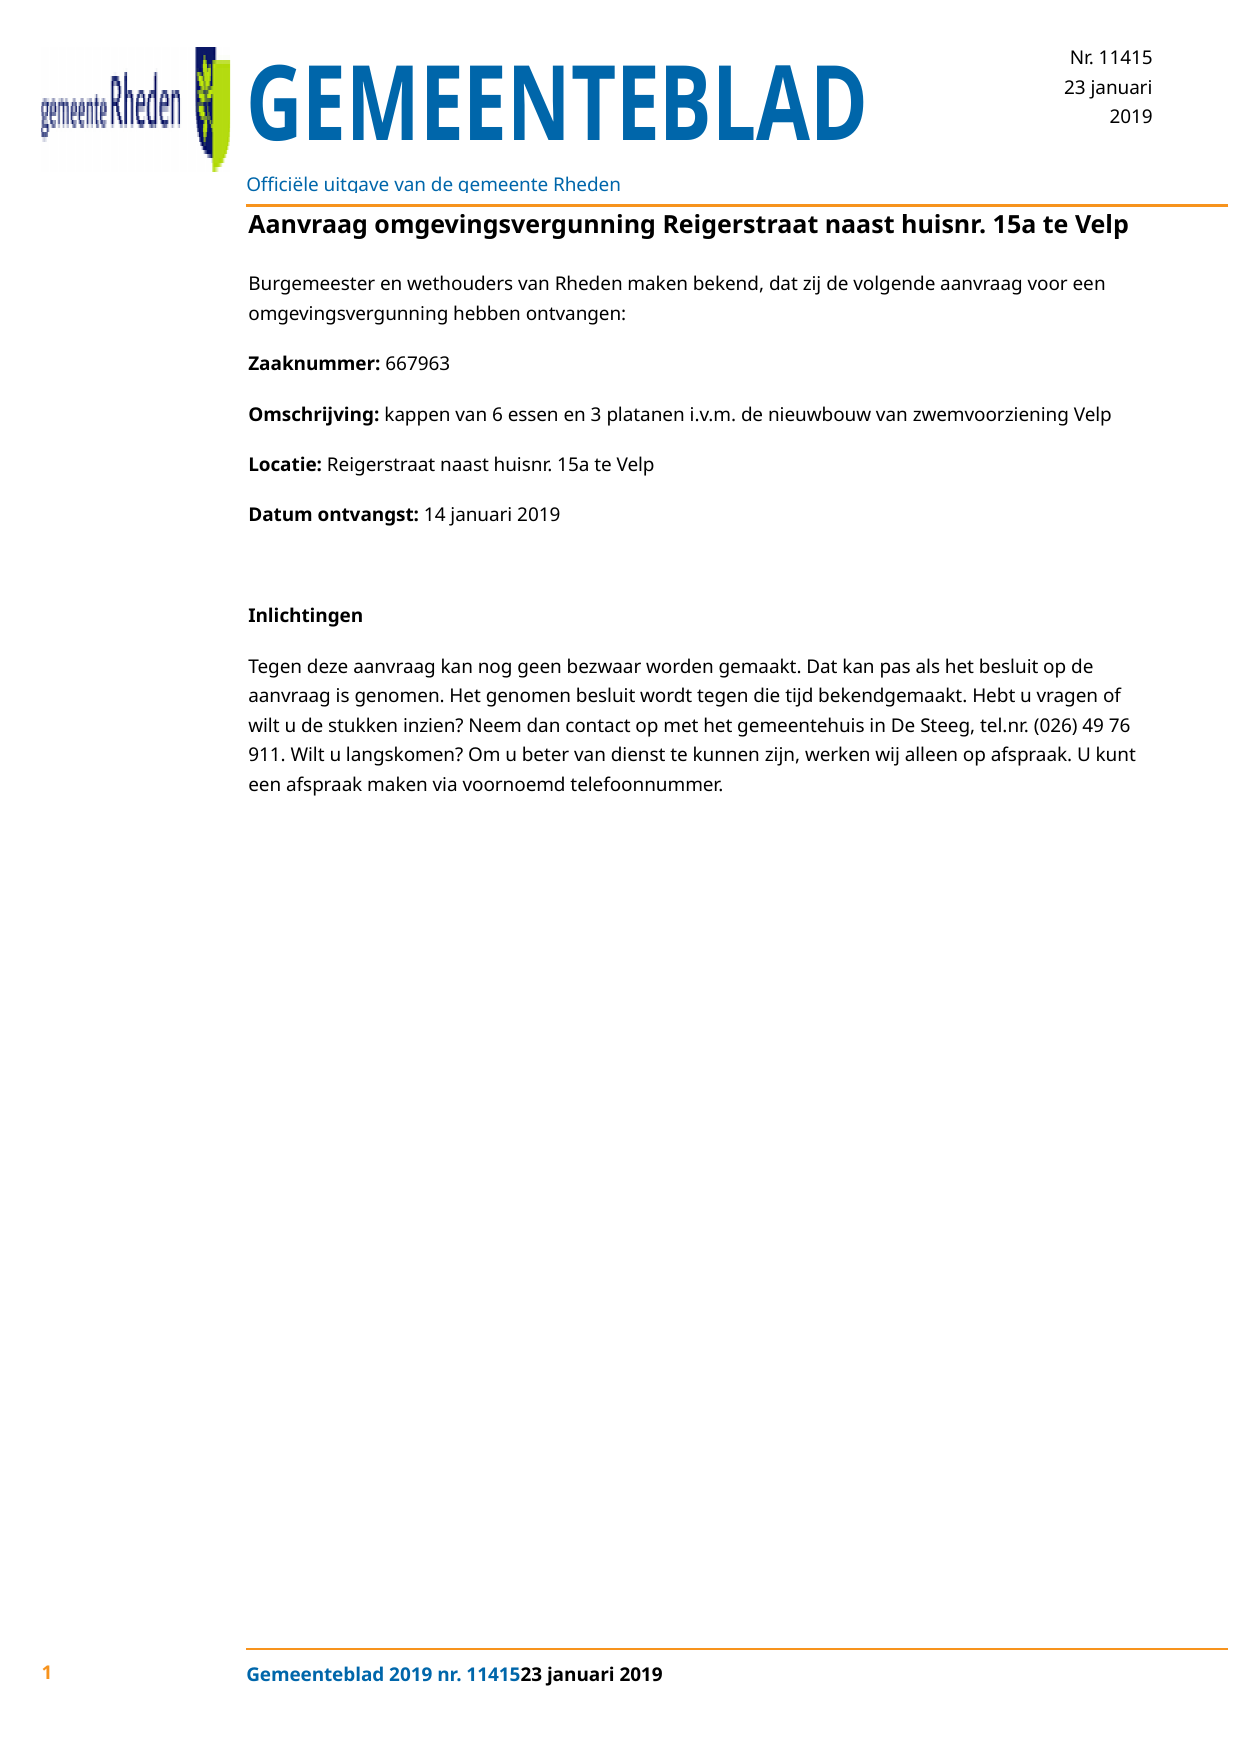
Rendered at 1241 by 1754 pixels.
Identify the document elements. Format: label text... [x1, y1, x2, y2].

text Aanvraag omgevingsvergunning Reigerstraat naast huisnr. 15a te Velp [248, 207, 1152, 241]
text Omschrijving: kappen van 6 essen en 3 platanen i.v.m. de nieuwbouw van zwemvoorziening Velp [248, 401, 1152, 426]
picture [41, 47, 231, 172]
text Zaaknummer: 667963 [248, 350, 1152, 376]
text Burgemeester en wethouders van Rheden maken bekend, dat zij de volgende aanvraag voor een omgevingsvergunning hebben ontvangen: [248, 270, 1152, 326]
text Inlichtingen [248, 602, 1152, 628]
text Locatie: Reigerstraat naast huisnr. 15a te Velp [248, 451, 1152, 477]
text Datum ontvangst: 14 januari 2019 [248, 502, 1152, 527]
text Tegen deze aanvraag kan nog geen bezwaar worden gemaakt. Dat kan pas als het besluit op de aanvraag is genomen. Het genomen besluit wordt tegen die tijd bekendgemaakt. Hebt u vragen of wilt u de stukken inzien? Neem dan contact op met het gemeentehuis in De Steeg, tel.nr. (026) 49 76 911. Wilt u langskomen? Om u beter van dienst te kunnen zijn, werken wij alleen op afspraak. U kunt een afspraak maken via voornoemd telefoonnummer. [248, 653, 1152, 797]
